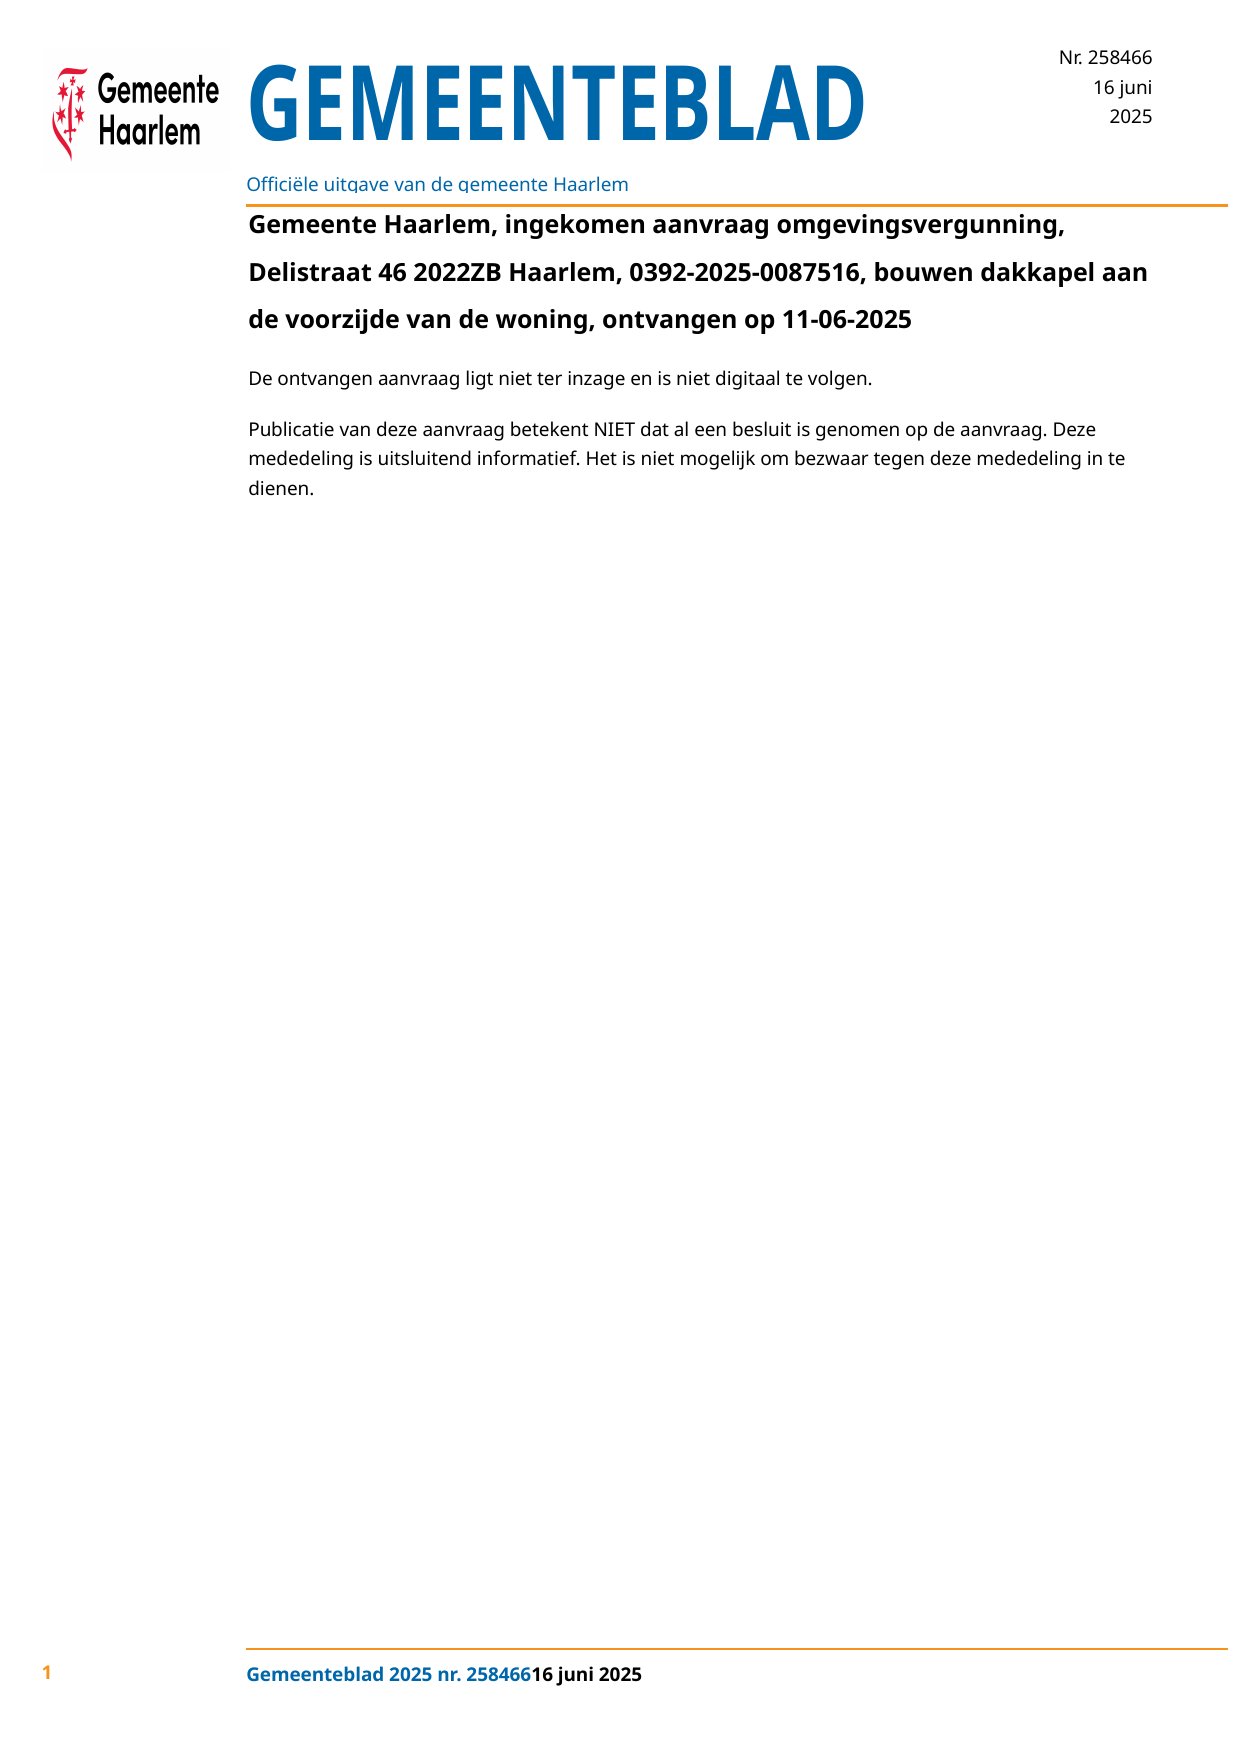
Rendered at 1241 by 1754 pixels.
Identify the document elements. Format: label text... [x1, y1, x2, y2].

picture [41, 47, 231, 172]
text Gemeente Haarlem, ingekomen aanvraag omgevingsvergunning, Delistraat 46 2022ZB Haarlem, 0392-2025-0087516, bouwen dakkapel aan de voorzijde van de woning, ontvangen op 11-06-2025 [248, 207, 1152, 336]
text Publicatie van deze aanvraag betekent NIET dat al een besluit is genomen op de aanvraag. Deze mededeling is uitsluitend informatief. Het is niet mogelijk om bezwaar tegen deze mededeling in te dienen. [248, 416, 1152, 501]
text De ontvangen aanvraag ligt niet ter inzage en is niet digitaal te volgen. [248, 366, 1152, 391]
